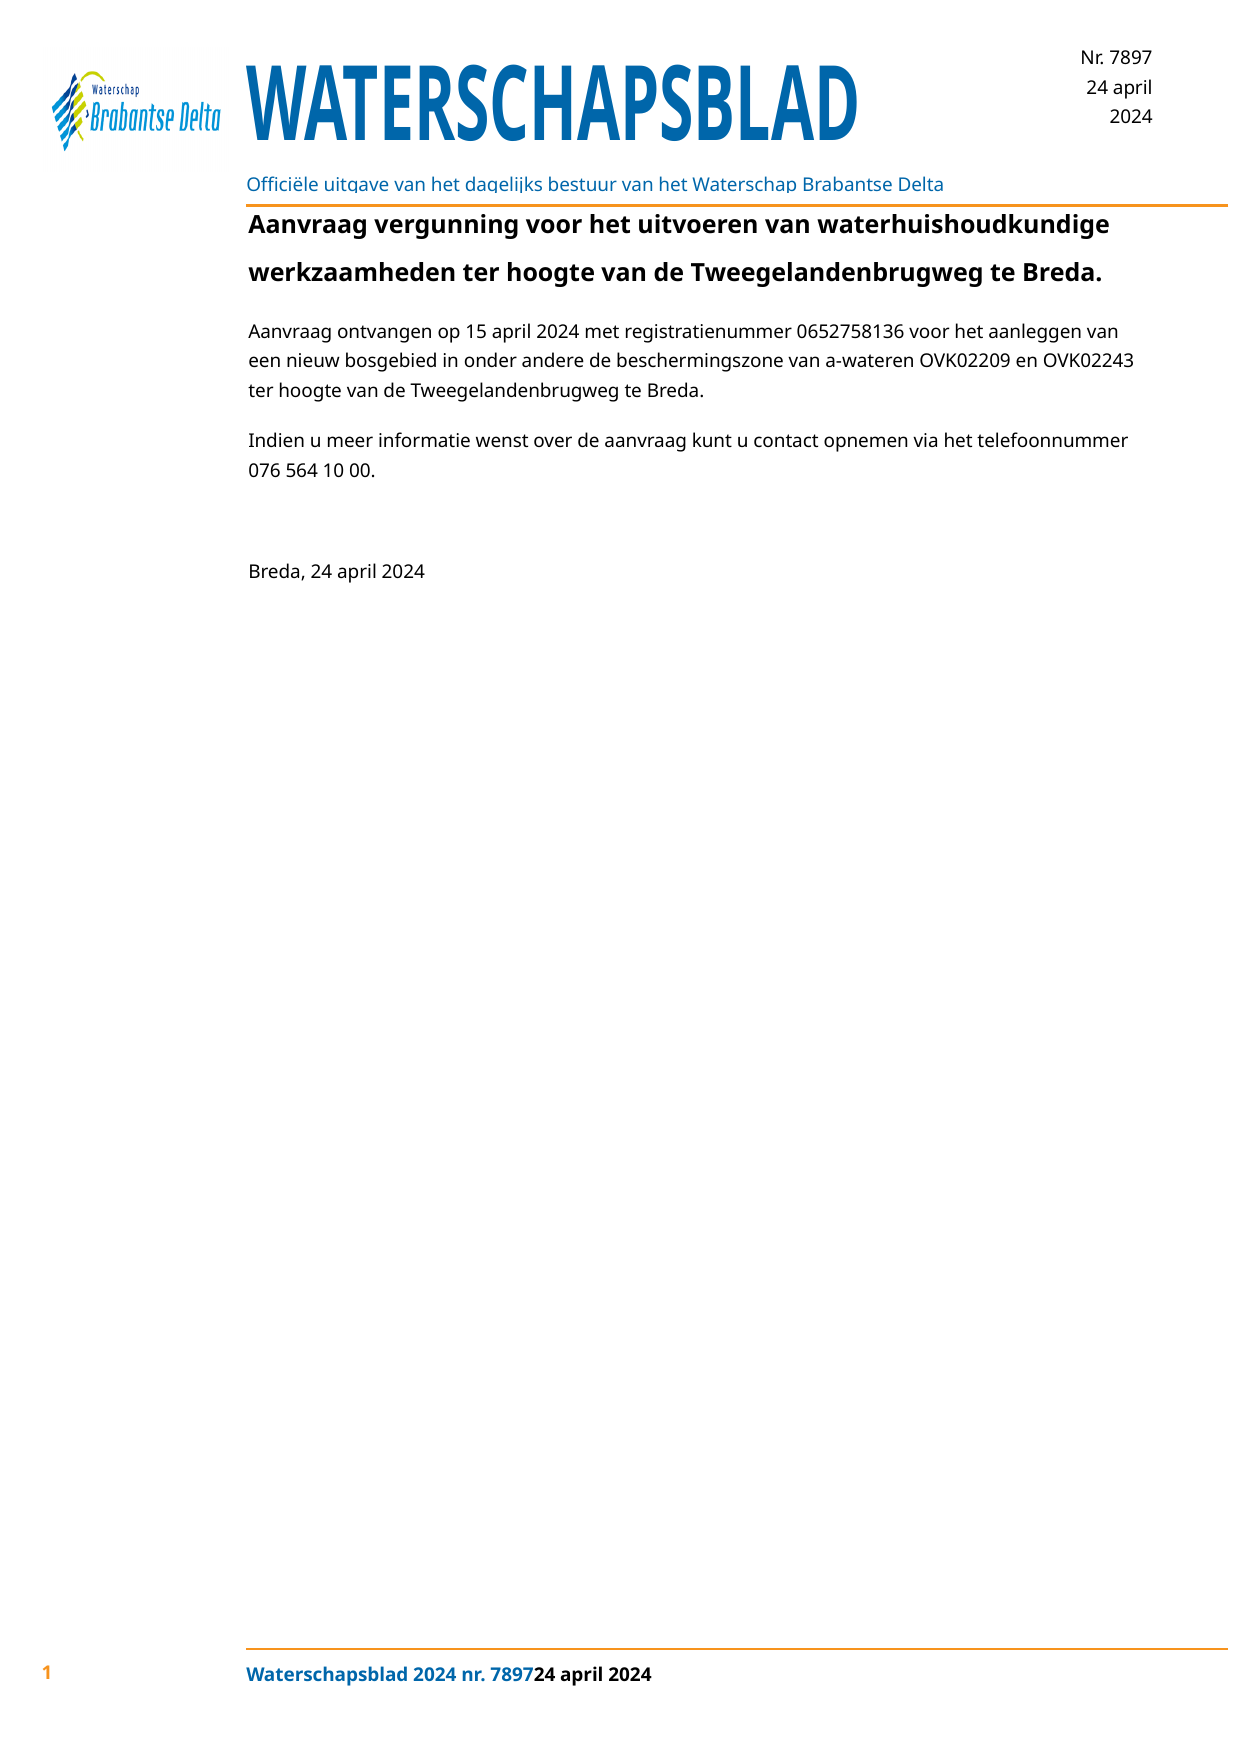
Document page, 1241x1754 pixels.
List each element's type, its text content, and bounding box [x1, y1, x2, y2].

picture [41, 47, 231, 172]
text Aanvraag ontvangen op 15 april 2024 met registratienummer 0652758136 voor het aanleggen van een nieuw bosgebied in onder andere de beschermingszone van a-wateren OVK02209 en OVK02243 ter hoogte van de Tweegelandenbrugweg te Breda. [248, 318, 1152, 403]
text Indien u meer informatie wenst over de aanvraag kunt u contact opnemen via het telefoonnummer 076 564 10 00. [248, 427, 1152, 483]
text Breda, 24 april 2024 [248, 558, 1152, 584]
text Aanvraag vergunning voor het uitvoeren van waterhuishoudkundige werkzaamheden ter hoogte van de Tweegelandenbrugweg te Breda. [248, 207, 1152, 288]
